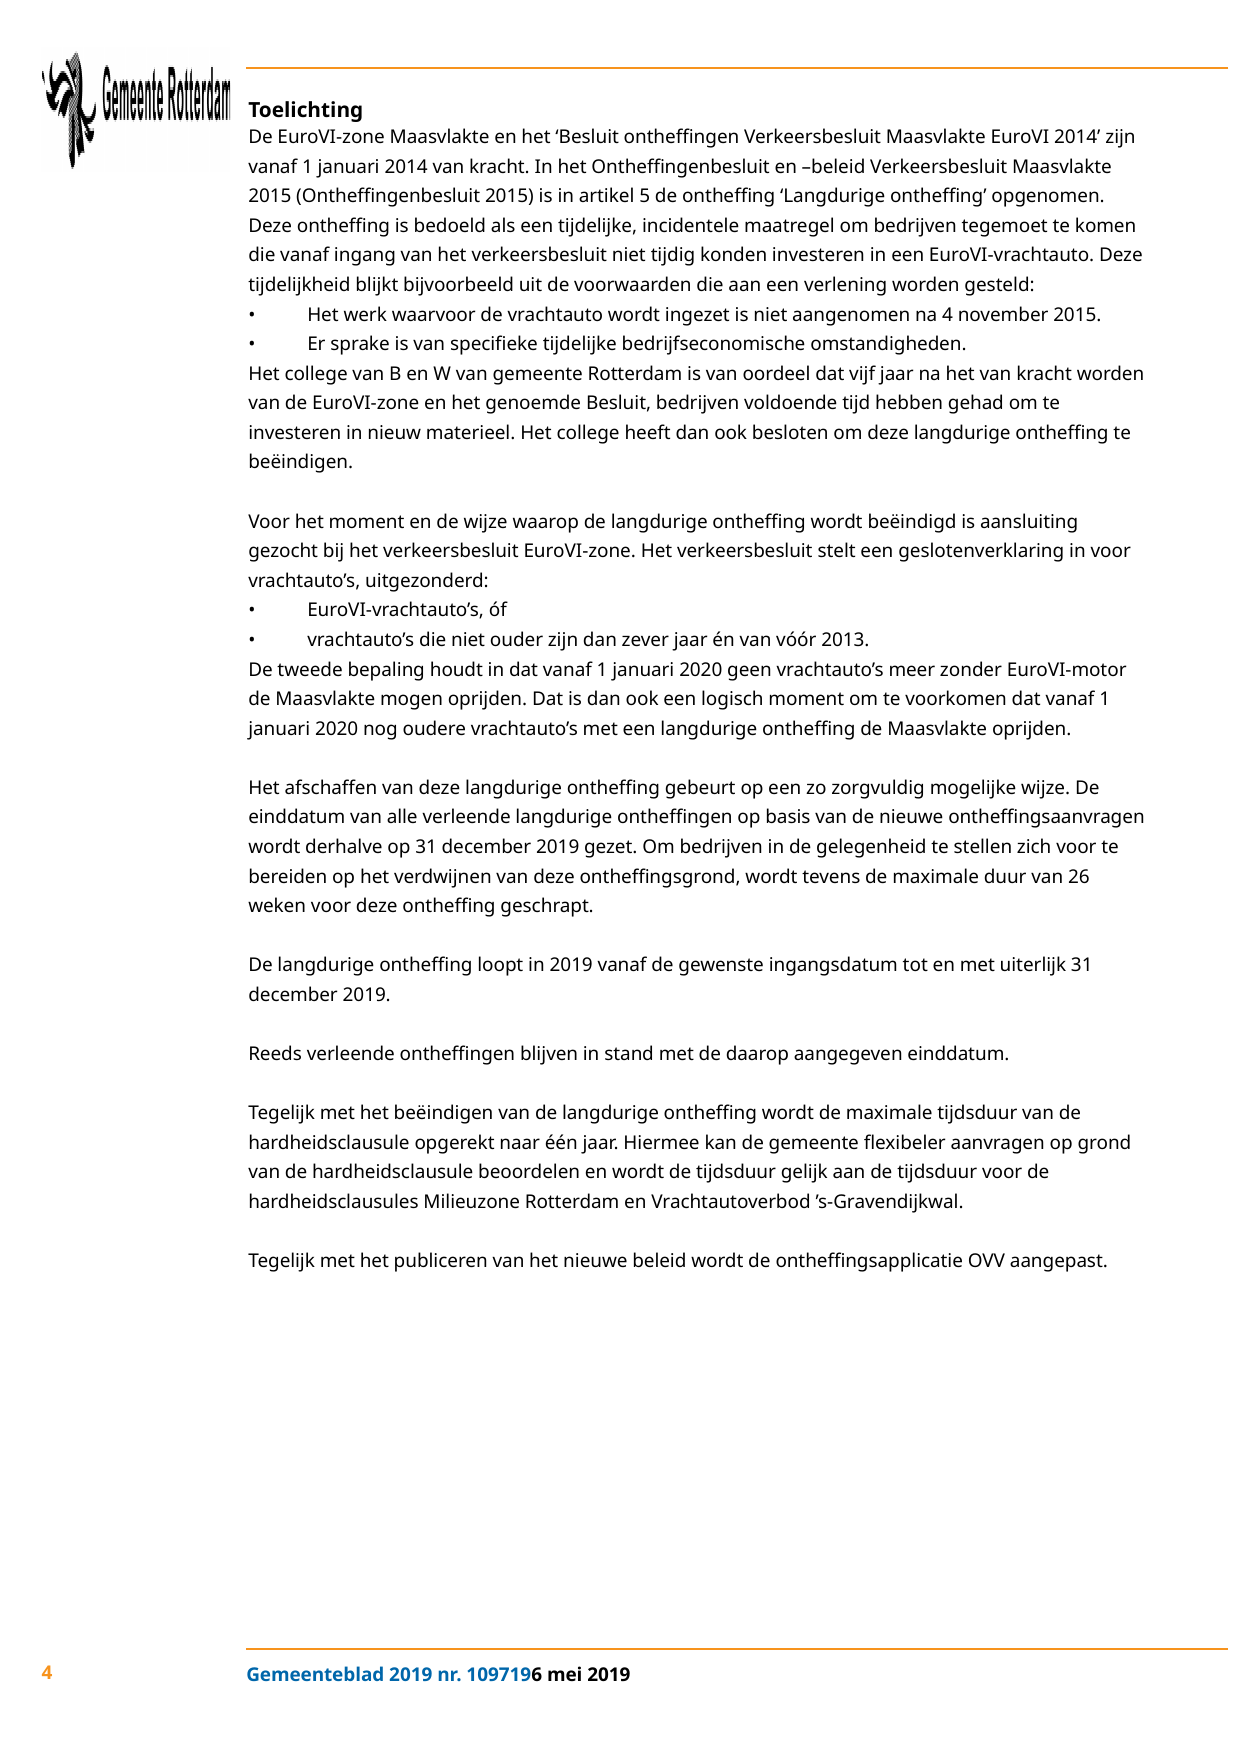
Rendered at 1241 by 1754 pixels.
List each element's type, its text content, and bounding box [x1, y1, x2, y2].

text De langdurige ontheffing loopt in 2019 vanaf de gewenste ingangsdatum tot en met uiterlijk 31 december 2019. [248, 952, 1152, 1007]
text De EuroVI-zone Maasvlakte en het ‘Besluit ontheffingen Verkeersbesluit Maasvlakte EuroVI 2014’ zijn vanaf 1 januari 2014 van kracht. In het Ontheffingenbesluit en –beleid Verkeersbesluit Maasvlakte 2015 (Ontheffingenbesluit 2015) is in artikel 5 de ontheffing ‘Langdurige ontheffing’ opgenomen. Deze ontheffing is bedoeld als een tijdelijke, incidentele maatregel om bedrijven tegemoet te komen die vanaf ingang van het verkeersbesluit niet tijdig konden investeren in een EuroVI-vrachtauto. Deze tijdelijkheid blijkt bijvoorbeeld uit de voorwaarden die aan een verlening worden gesteld: [248, 123, 1152, 297]
text Tegelijk met het beëindigen van de langdurige ontheffing wordt de maximale tijdsduur van de hardheidsclausule opgerekt naar één jaar. Hiermee kan de gemeente flexibeler aanvragen op grond van de hardheidsclausule beoordelen en wordt de tijdsduur gelijk aan de tijdsduur voor de hardheidsclausules Milieuzone Rotterdam en Vrachtautoverbod ’s-Gravendijkwal. [248, 1099, 1152, 1214]
list Er sprake is van specifieke tijdelijke bedrijfseconomische omstandigheden. [248, 330, 1152, 356]
text Het afschaffen van deze langdurige ontheffing gebeurt op een zo zorgvuldig mogelijke wijze. De einddatum van alle verleende langdurige ontheffingen op basis van de nieuwe ontheffingsaanvragen wordt derhalve op 31 december 2019 gezet. Om bedrijven in de gelegenheid te stellen zich voor te bereiden op het verdwijnen van deze ontheffingsgrond, wordt tevens de maximale duur van 26 weken voor deze ontheffing geschrapt. [248, 774, 1152, 918]
text Reeds verleende ontheffingen blijven in stand met de daarop aangegeven einddatum. [248, 1040, 1152, 1066]
text Het college van B en W van gemeente Rotterdam is van oordeel dat vijf jaar na het van kracht worden van de EuroVI-zone en het genoemde Besluit, bedrijven voldoende tijd hebben gehad om te investeren in nieuw materieel. Het college heeft dan ook besloten om deze langdurige ontheffing te beëindigen. [248, 360, 1152, 474]
text De tweede bepaling houdt in dat vanaf 1 januari 2020 geen vrachtauto’s meer zonder EuroVI-motor de Maasvlakte mogen oprijden. Dat is dan ook een logisch moment om te voorkomen dat vanaf 1 januari 2020 nog oudere vrachtauto’s met een langdurige ontheffing de Maasvlakte oprijden. [248, 656, 1152, 741]
list vrachtauto’s die niet ouder zijn dan zever jaar én van vóór 2013. [248, 626, 1152, 652]
list Het werk waarvoor de vrachtauto wordt ingezet is niet aangenomen na 4 november 2015. [248, 301, 1152, 327]
text Toelichting [248, 95, 1152, 123]
list EuroVI-vrachtauto’s, óf [248, 597, 1152, 622]
text Voor het moment en de wijze waarop de langdurige ontheffing wordt beëindigd is aansluiting gezocht bij het verkeersbesluit EuroVI-zone. Het verkeersbesluit stelt een geslotenverklaring in voor vrachtauto’s, uitgezonderd: [248, 508, 1152, 593]
text Tegelijk met het publiceren van het nieuwe beleid wordt de ontheffingsapplicatie OVV aangepast. [248, 1247, 1152, 1273]
picture [41, 47, 231, 172]
